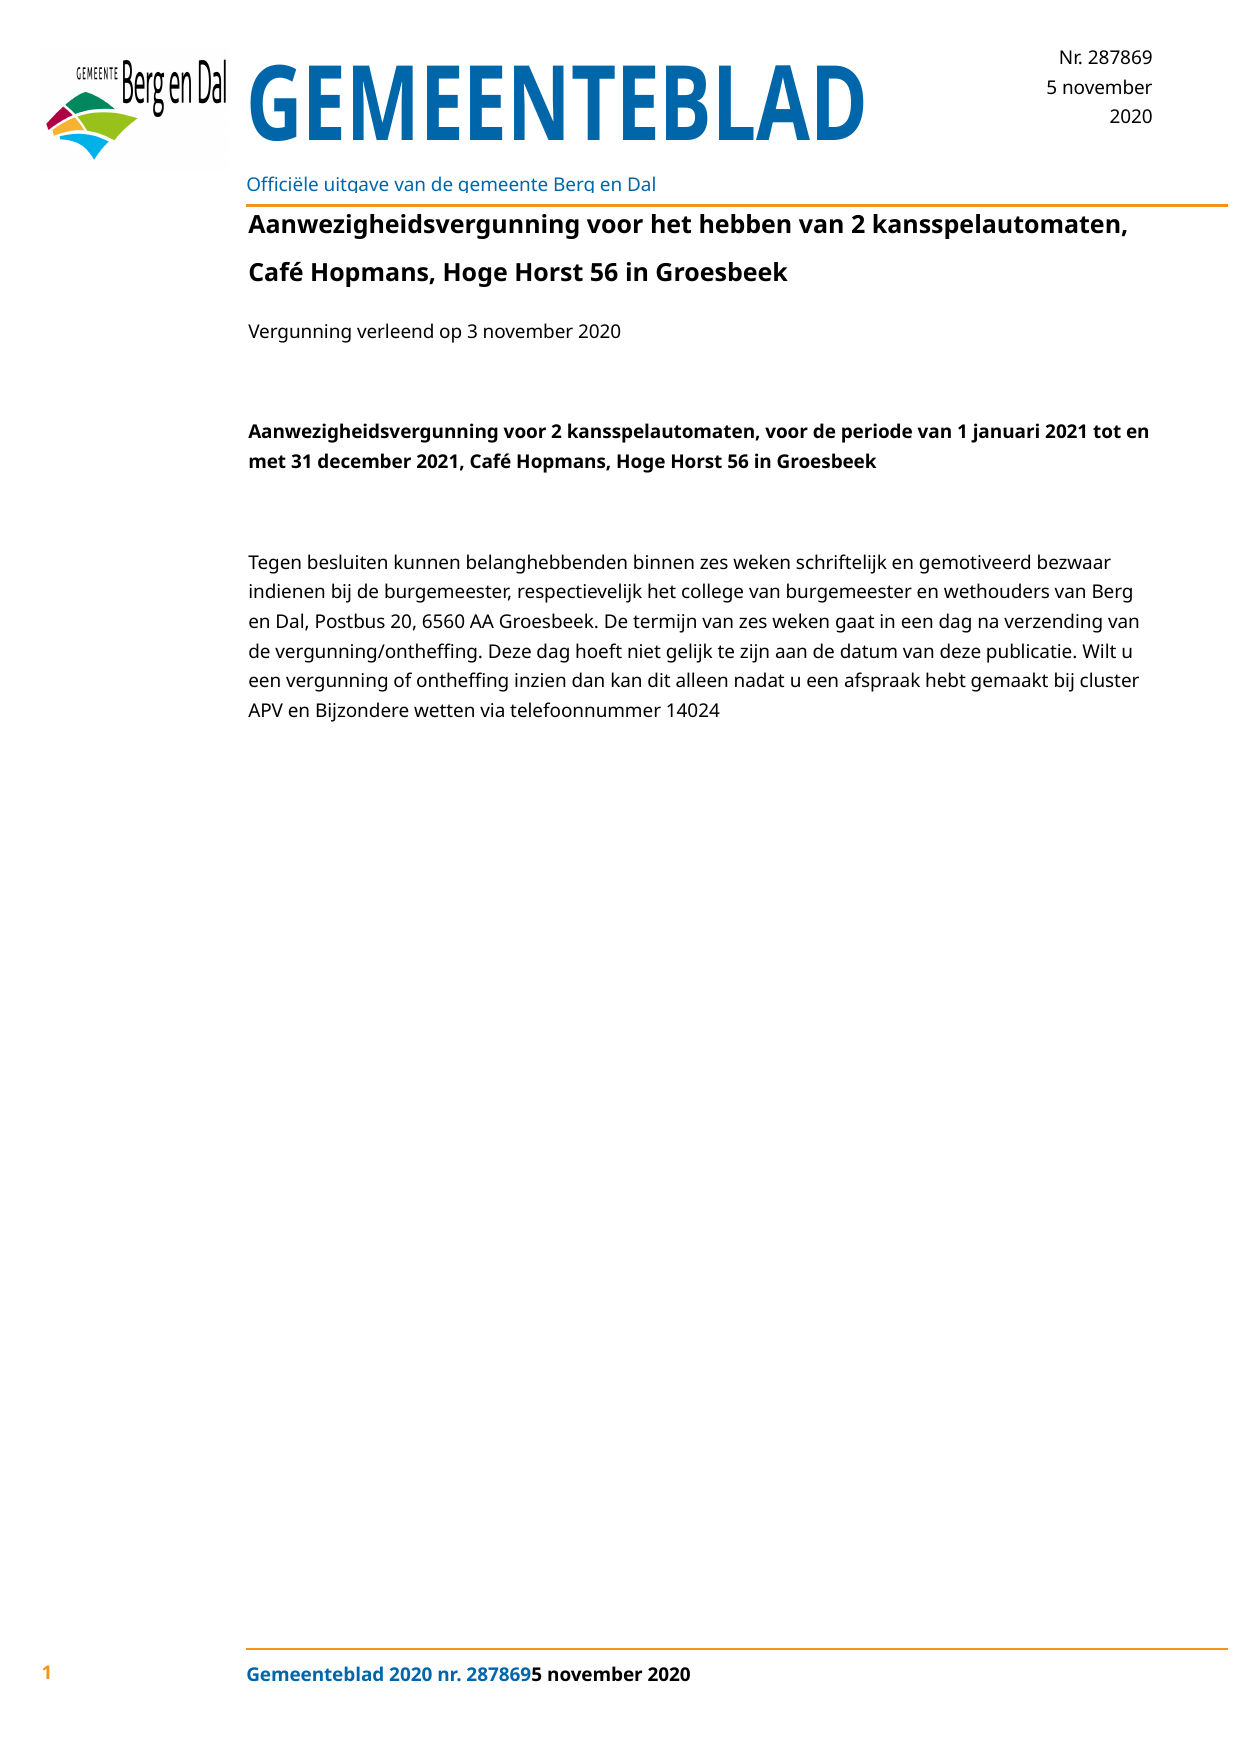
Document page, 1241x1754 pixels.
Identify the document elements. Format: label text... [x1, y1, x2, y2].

text Vergunning verleend op 3 november 2020 [248, 318, 1152, 344]
text Aanwezigheidsvergunning voor 2 kansspelautomaten, voor de periode van 1 januari 2021 tot en met 31 december 2021, Café Hopmans, Hoge Horst 56 in Groesbeek [248, 419, 1152, 474]
picture [41, 47, 231, 172]
text Aanwezigheidsvergunning voor het hebben van 2 kansspelautomaten, Café Hopmans, Hoge Horst 56 in Groesbeek [248, 207, 1152, 288]
text Tegen besluiten kunnen belanghebbenden binnen zes weken schriftelijk en gemotiveerd bezwaar indienen bij de burgemeester, respectievelijk het college van burgemeester en wethouders van Berg en Dal, Postbus 20, 6560 AA Groesbeek. De termijn van zes weken gaat in een dag na verzending van de vergunning/ontheffing. Deze dag hoeft niet gelijk te zijn aan de datum van deze publicatie. Wilt u een vergunning of ontheffing inzien dan kan dit alleen nadat u een afspraak hebt gemaakt bij cluster APV en Bijzondere wetten via telefoonnummer 14024 [248, 549, 1152, 723]
